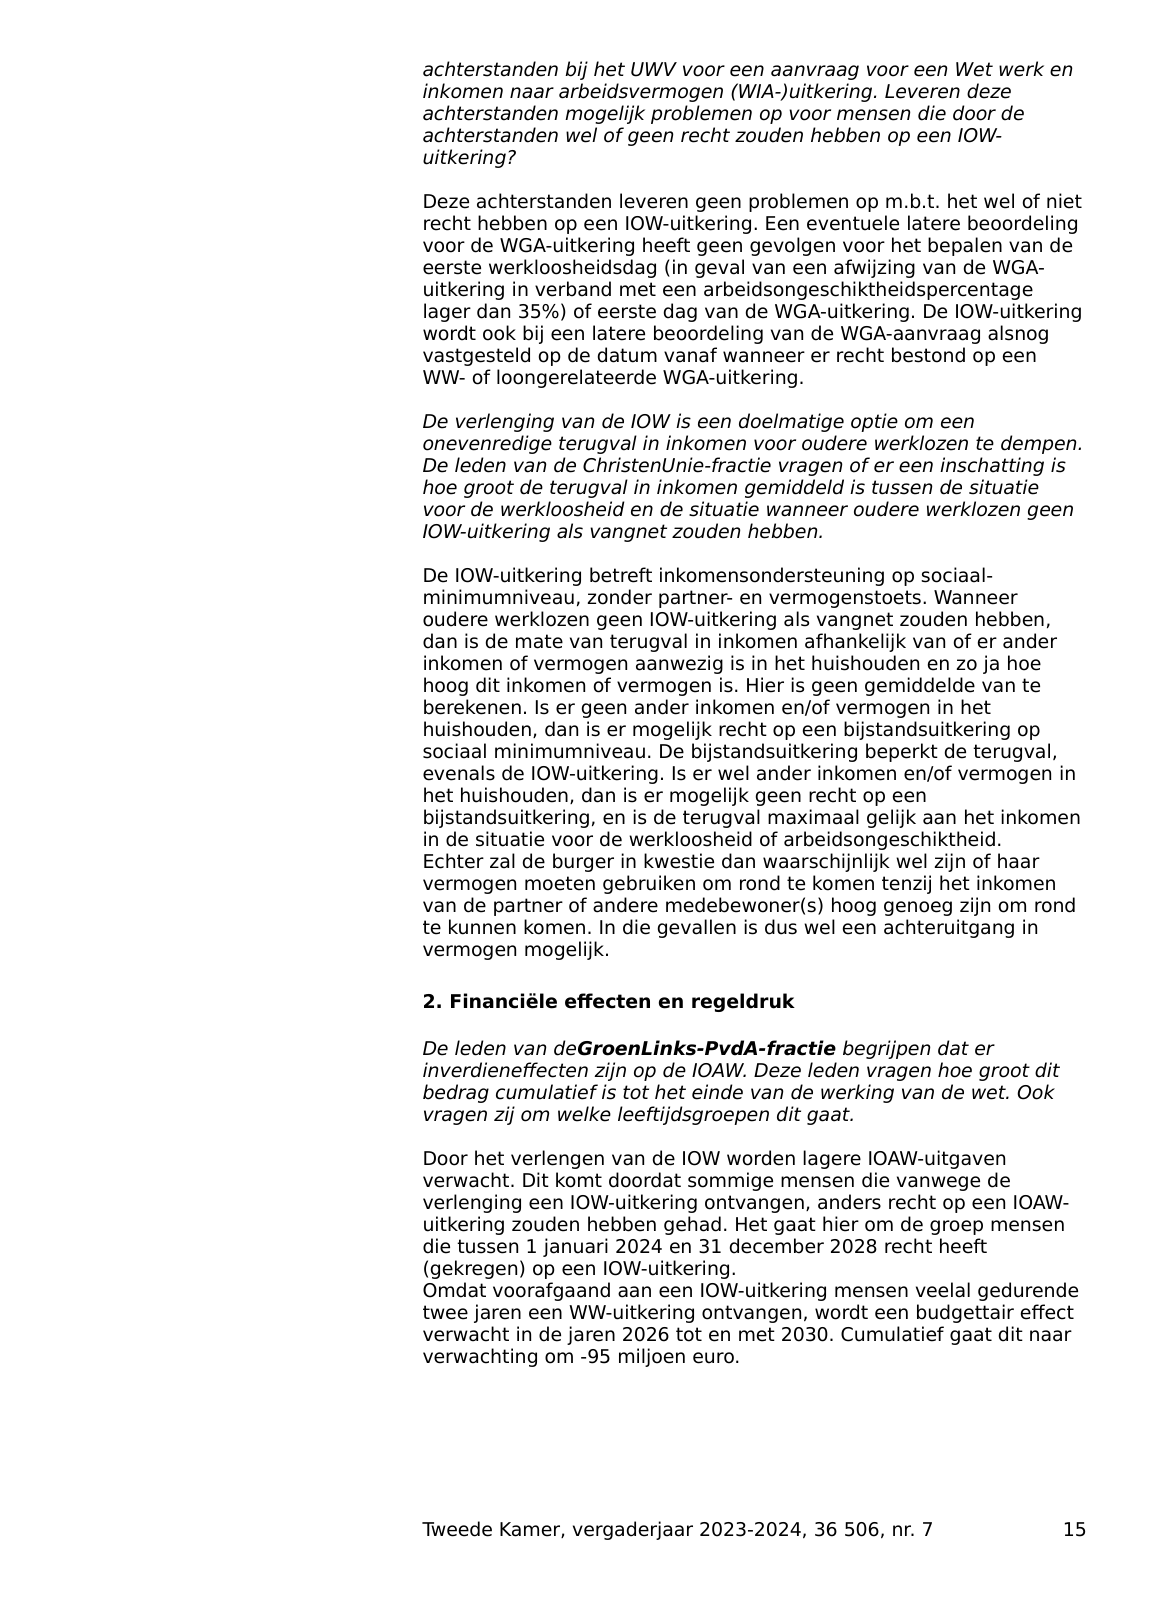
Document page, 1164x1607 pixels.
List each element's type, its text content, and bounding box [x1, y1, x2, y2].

text De IOW-uitkering betreft inkomensondersteuning op sociaal-minimumniveau, zonder partner- en vermogenstoets. Wanneer oudere werklozen geen IOW-uitkering als vangnet zouden hebben, dan is de mate van terugval in inkomen afhankelijk van of er ander inkomen of vermogen aanwezig is in het huishouden en zo ja hoe hoog dit inkomen of vermogen is. Hier is geen gemiddelde van te berekenen. Is er geen ander inkomen en/of vermogen in het huishouden, dan is er mogelijk recht op een bijstandsuitkering op sociaal minimumniveau. De bijstandsuitkering beperkt de terugval, evenals de IOW-uitkering. Is er wel ander inkomen en/of vermogen in het huishouden, dan is er mogelijk geen recht op een bijstandsuitkering, en is de terugval maximaal gelijk aan het inkomen in de situatie voor de werkloosheid of arbeidsongeschiktheid. [422, 565, 1087, 851]
subtitle 2. Financiële effecten en regeldruk [422, 991, 1087, 1013]
text Deze achterstanden leveren geen problemen op m.b.t. het wel of niet recht hebben op een IOW-uitkering. Een eventuele latere beoordeling voor de WGA-uitkering heeft geen gevolgen voor het bepalen van de eerste werkloosheidsdag (in geval van een afwijzing van de WGA-uitkering in verband met een arbeidsongeschiktheidspercentage lager dan 35%) of eerste dag van de WGA-uitkering. De IOW-uitkering wordt ook bij een latere beoordeling van de WGA-aanvraag alsnog vastgesteld op de datum vanaf wanneer er recht bestond op een WW- of loongerelateerde WGA-uitkering. [422, 191, 1087, 389]
text De leden van deGroenLinks-PvdA-fractie begrijpen dat er inverdieneffecten zijn op de IOAW. Deze leden vragen hoe groot dit bedrag cumulatief is tot het einde van de werking van de wet. Ook vragen zij om welke leeftijdsgroepen dit gaat. [422, 1038, 1087, 1126]
text De verlenging van de IOW is een doelmatige optie om een onevenredige terugval in inkomen voor oudere werklozen te dempen. De leden van de ChristenUnie-fractie vragen of er een inschatting is hoe groot de terugval in inkomen gemiddeld is tussen de situatie voor de werkloosheid en de situatie wanneer oudere werklozen geen IOW-uitkering als vangnet zouden hebben. [422, 411, 1087, 543]
text Omdat voorafgaand aan een IOW-uitkering mensen veelal gedurende twee jaren een WW-uitkering ontvangen, wordt een budgettair effect verwacht in de jaren 2026 tot en met 2030. Cumulatief gaat dit naar verwachting om -95 miljoen euro. [422, 1280, 1087, 1368]
text Door het verlengen van de IOW worden lagere IOAW-uitgaven verwacht. Dit komt doordat sommige mensen die vanwege de verlenging een IOW-uitkering ontvangen, anders recht op een IOAW-uitkering zouden hebben gehad. Het gaat hier om de groep mensen die tussen 1 januari 2024 en 31 december 2028 recht heeft (gekregen) op een IOW-uitkering. [422, 1148, 1087, 1280]
text Echter zal de burger in kwestie dan waarschijnlijk wel zijn of haar vermogen moeten gebruiken om rond te komen tenzij het inkomen van de partner of andere medebewoner(s) hoog genoeg zijn om rond te kunnen komen. In die gevallen is dus wel een achteruitgang in vermogen mogelijk. [422, 851, 1087, 961]
text achterstanden bij het UWV voor een aanvraag voor een Wet werk en inkomen naar arbeidsvermogen (WIA-)uitkering. Leveren deze achterstanden mogelijk problemen op voor mensen die door de achterstanden wel of geen recht zouden hebben op een IOW-uitkering? [422, 59, 1087, 169]
